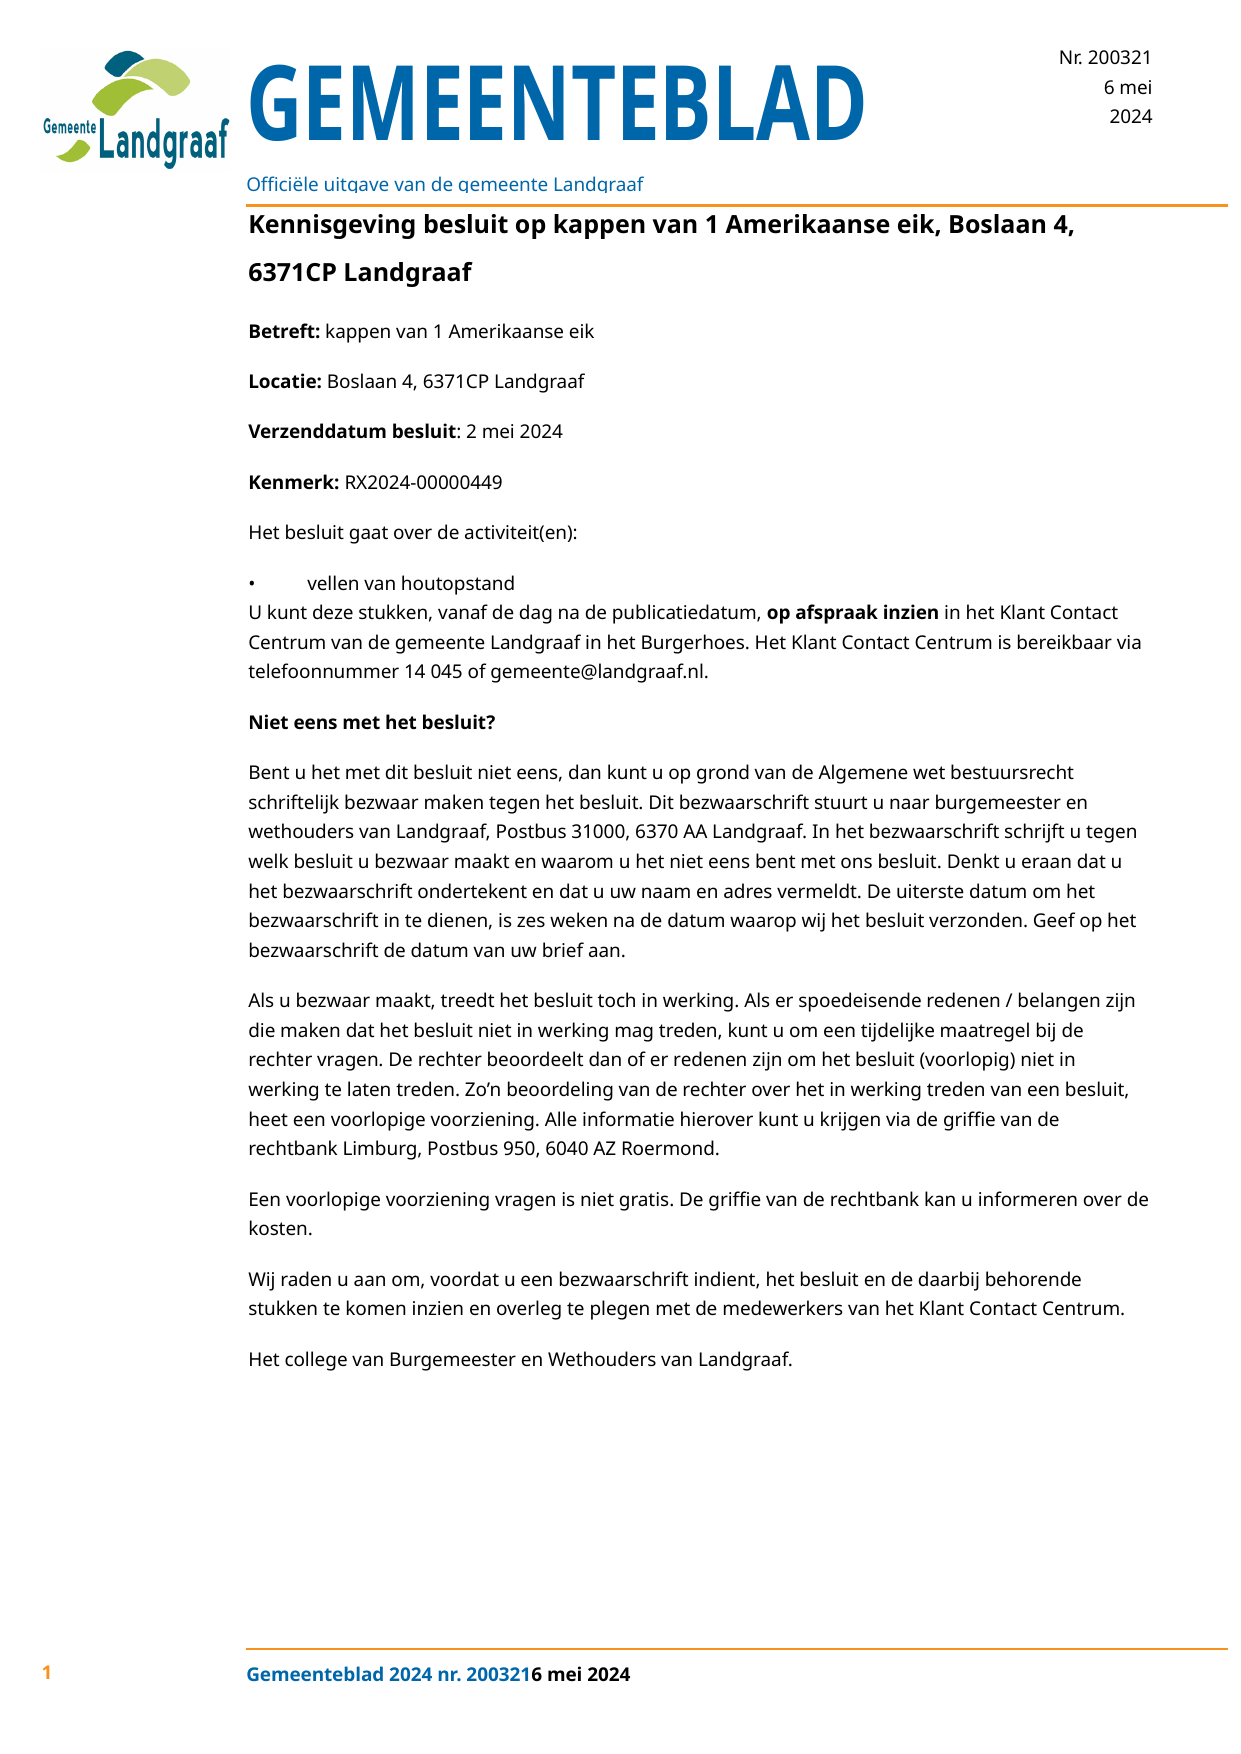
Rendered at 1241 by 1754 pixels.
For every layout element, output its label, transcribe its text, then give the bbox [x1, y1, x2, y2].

text Kenmerk: RX2024-00000449 [248, 469, 1152, 495]
text Betreft: kappen van 1 Amerikaanse eik [248, 318, 1152, 344]
text Verzenddatum besluit: 2 mei 2024 [248, 419, 1152, 444]
text Het besluit gaat over de activiteit(en): [248, 519, 1152, 545]
text Een voorlopige voorziening vragen is niet gratis. De griffie van de rechtbank kan u informeren over de kosten. [248, 1186, 1152, 1241]
list vellen van houtopstand [248, 570, 1152, 596]
text Niet eens met het besluit? [248, 709, 1152, 735]
text Als u bezwaar maakt, treedt het besluit toch in werking. Als er spoedeisende redenen / belangen zijn die maken dat het besluit niet in werking mag treden, kunt u om een tijdelijke maatregel bij de rechter vragen. De rechter beoordeelt dan of er redenen zijn om het besluit (voorlopig) niet in werking te laten treden. Zo’n beoordeling van de rechter over het in werking treden van een besluit, heet een voorlopige voorziening. Alle informatie hierover kunt u krijgen via de griffie van de rechtbank Limburg, Postbus 950, 6040 AZ Roermond. [248, 987, 1152, 1161]
text Wij raden u aan om, voordat u een bezwaarschrift indient, het besluit en de daarbij behorende stukken te komen inzien en overleg te plegen met de medewerkers van het Klant Contact Centrum. [248, 1266, 1152, 1321]
text U kunt deze stukken, vanaf de dag na de publicatiedatum, op afspraak inzien in het Klant Contact Centrum van de gemeente Landgraaf in het Burgerhoes. Het Klant Contact Centrum is bereikbaar via telefoonnummer 14 045 of gemeente@landgraaf.nl. [248, 599, 1152, 684]
picture [41, 47, 231, 172]
text Kennisgeving besluit op kappen van 1 Amerikaanse eik, Boslaan 4, 6371CP Landgraaf [248, 207, 1152, 288]
text Het college van Burgemeester en Wethouders van Landgraaf. [248, 1346, 1152, 1372]
text Bent u het met dit besluit niet eens, dan kunt u op grond van de Algemene wet bestuursrecht schriftelijk bezwaar maken tegen het besluit. Dit bezwaarschrift stuurt u naar burgemeester en wethouders van Landgraaf, Postbus 31000, 6370 AA Landgraaf. In het bezwaarschrift schrijft u tegen welk besluit u bezwaar maakt en waarom u het niet eens bent met ons besluit. Denkt u eraan dat u het bezwaarschrift ondertekent en dat u uw naam en adres vermeldt. De uiterste datum om het bezwaarschrift in te dienen, is zes weken na de datum waarop wij het besluit verzonden. Geef op het bezwaarschrift de datum van uw brief aan. [248, 759, 1152, 963]
text Locatie: Boslaan 4, 6371CP Landgraaf [248, 368, 1152, 394]
